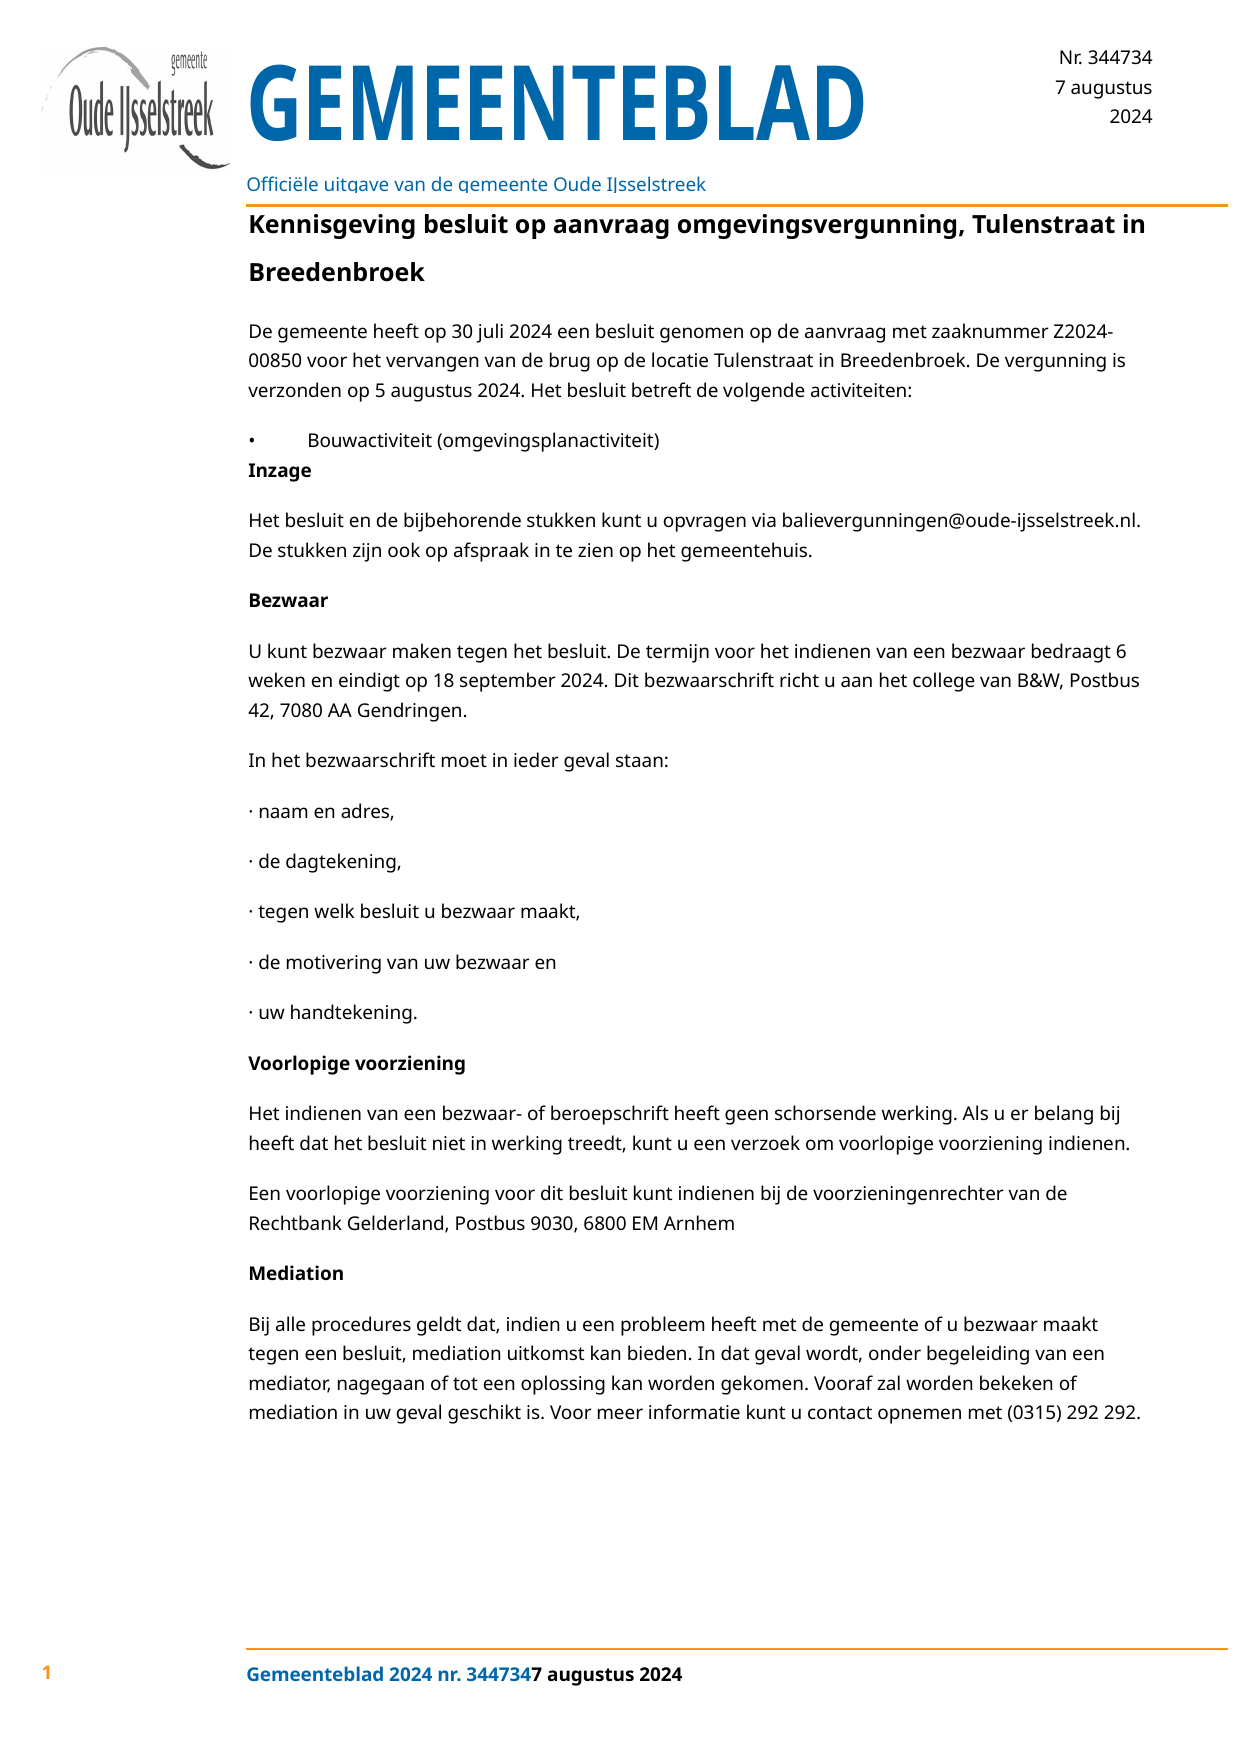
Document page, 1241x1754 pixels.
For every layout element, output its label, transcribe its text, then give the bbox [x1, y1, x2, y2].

text · de motivering van uw bezwaar en [248, 949, 1152, 975]
text Bij alle procedures geldt dat, indien u een probleem heeft met de gemeente of u bezwaar maakt tegen een besluit, mediation uitkomst kan bieden. In dat geval wordt, onder begeleiding van een mediator, nagegaan of tot een oplossing kan worden gekomen. Vooraf zal worden bekeken of mediation in uw geval geschikt is. Voor meer informatie kunt u contact opnemen met (0315) 292 292. [248, 1311, 1152, 1425]
text Bezwaar [248, 587, 1152, 613]
text Mediation [248, 1260, 1152, 1286]
text · de dagtekening, [248, 848, 1152, 874]
text Een voorlopige voorziening voor dit besluit kunt indienen bij de voorzieningenrechter van de Rechtbank Gelderland, Postbus 9030, 6800 EM Arnhem [248, 1180, 1152, 1236]
picture [41, 47, 231, 172]
text Inzage [248, 457, 1152, 483]
text De gemeente heeft op 30 juli 2024 een besluit genomen op de aanvraag met zaaknummer Z2024-00850 voor het vervangen van de brug op de locatie Tulenstraat in Breedenbroek. De vergunning is verzonden op 5 augustus 2024. Het besluit betreft de volgende activiteiten: [248, 318, 1152, 403]
text · naam en adres, [248, 798, 1152, 824]
text Het indienen van een bezwaar- of beroepschrift heeft geen schorsende werking. Als u er belang bij heeft dat het besluit niet in werking treedt, kunt u een verzoek om voorlopige voorziening indienen. [248, 1100, 1152, 1156]
text Voorlopige voorziening [248, 1050, 1152, 1076]
text · uw handtekening. [248, 999, 1152, 1025]
text · tegen welk besluit u bezwaar maakt, [248, 899, 1152, 924]
list Bouwactiviteit (omgevingsplanactiviteit) [248, 427, 1152, 453]
text Kennisgeving besluit op aanvraag omgevingsvergunning, Tulenstraat in Breedenbroek [248, 207, 1152, 288]
text Het besluit en de bijbehorende stukken kunt u opvragen via balievergunningen@oude-ijsselstreek.nl. De stukken zijn ook op afspraak in te zien op het gemeentehuis. [248, 507, 1152, 563]
text U kunt bezwaar maken tegen het besluit. De termijn voor het indienen van een bezwaar bedraagt 6 weken en eindigt op 18 september 2024. Dit bezwaarschrift richt u aan het college van B&W, Postbus 42, 7080 AA Gendringen. [248, 638, 1152, 723]
text In het bezwaarschrift moet in ieder geval staan: [248, 747, 1152, 773]
